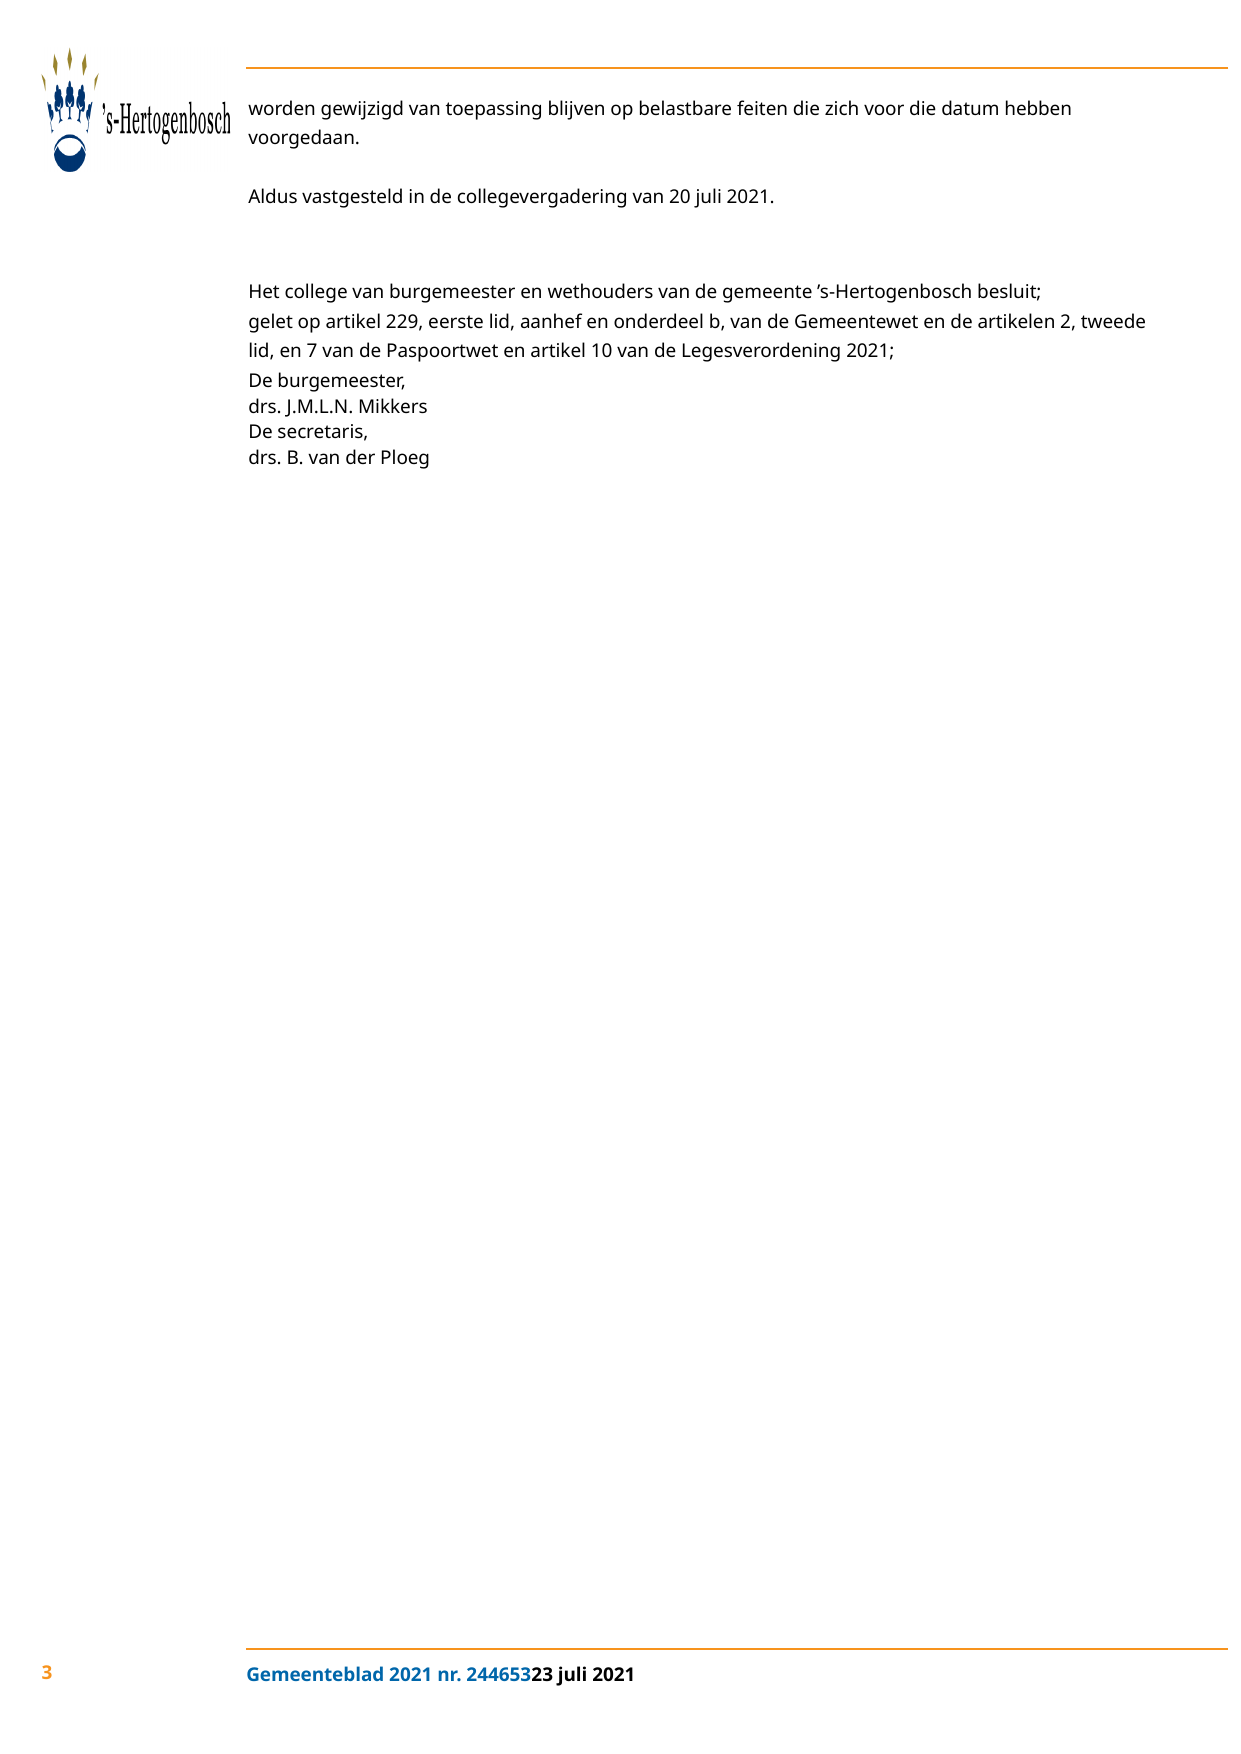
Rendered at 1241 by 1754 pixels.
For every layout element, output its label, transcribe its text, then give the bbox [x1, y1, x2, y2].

text Aldus vastgesteld in de collegevergadering van 20 juli 2021. [248, 183, 1152, 209]
text worden gewijzigd van toepassing blijven op belastbare feiten die zich voor die datum hebben voorgedaan. [248, 95, 1152, 150]
text drs. J.M.L.N. Mikkers [248, 393, 1152, 419]
text drs. B. van der Ploeg [248, 444, 1152, 470]
picture [41, 47, 231, 172]
text De secretaris, [248, 419, 1152, 444]
text Het college van burgemeester en wethouders van de gemeente ’s-Hertogenbosch besluit; [248, 278, 1152, 304]
text gelet op artikel 229, eerste lid, aanhef en onderdeel b, van de Gemeentewet en de artikelen 2, tweede lid, en 7 van de Paspoortwet en artikel 10 van de Legesverordening 2021; [248, 308, 1152, 363]
text De burgemeester, [248, 367, 1152, 393]
